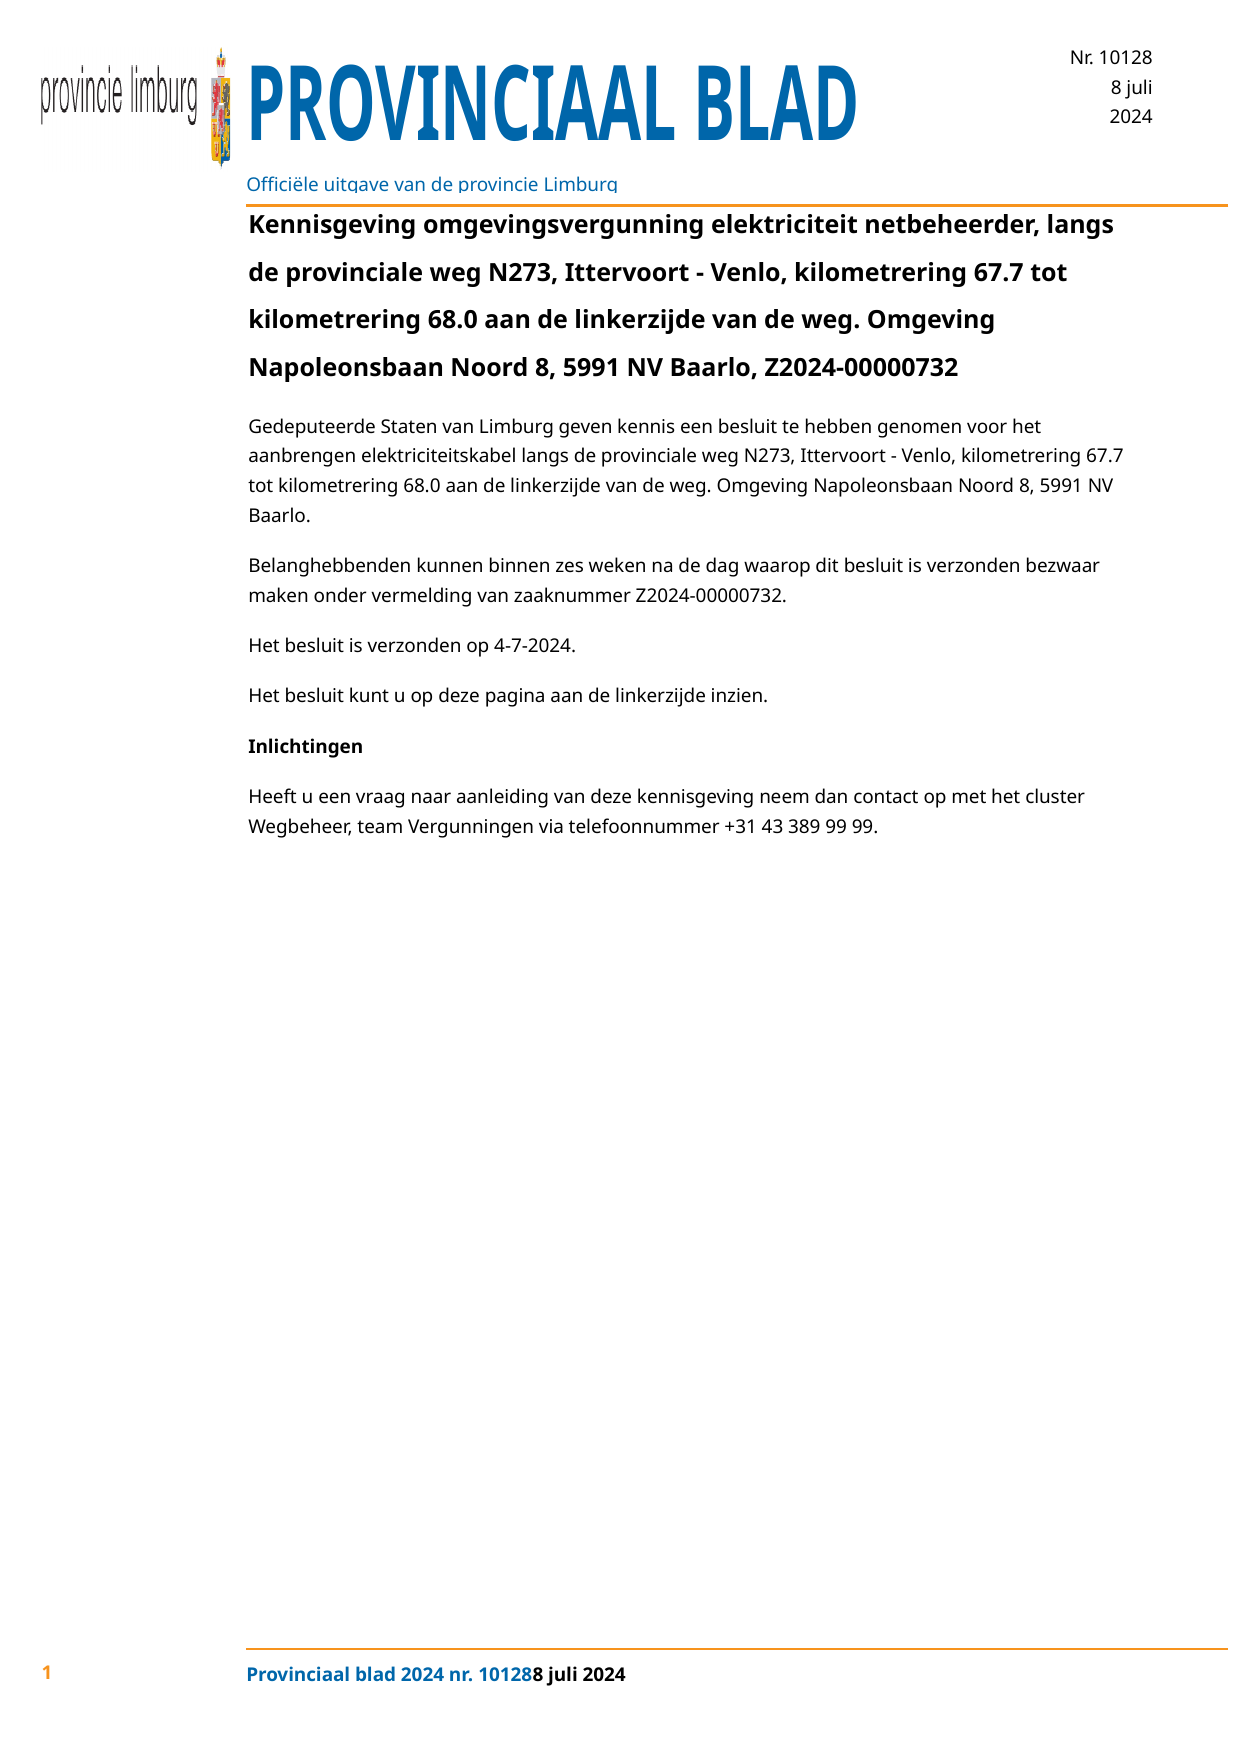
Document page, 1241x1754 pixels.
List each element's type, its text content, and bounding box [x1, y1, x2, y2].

text Gedeputeerde Staten van Limburg geven kennis een besluit te hebben genomen voor het aanbrengen elektriciteitskabel langs de provinciale weg N273, Ittervoort - Venlo, kilometrering 67.7 tot kilometrering 68.0 aan de linkerzijde van de weg. Omgeving Napoleonsbaan Noord 8, 5991 NV Baarlo. [248, 413, 1152, 528]
text Heeft u een vraag naar aanleiding van deze kennisgeving neem dan contact op met het cluster Wegbeheer, team Vergunningen via telefoonnummer +31 43 389 99 99. [248, 783, 1152, 839]
text Inlichtingen [248, 733, 1152, 759]
picture [41, 47, 231, 172]
text Het besluit kunt u op deze pagina aan de linkerzijde inzien. [248, 683, 1152, 708]
text Belanghebbenden kunnen binnen zes weken na de dag waarop dit besluit is verzonden bezwaar maken onder vermelding van zaaknummer Z2024-00000732. [248, 552, 1152, 608]
text Kennisgeving omgevingsvergunning elektriciteit netbeheerder, langs de provinciale weg N273, Ittervoort - Venlo, kilometrering 67.7 tot kilometrering 68.0 aan de linkerzijde van de weg. Omgeving Napoleonsbaan Noord 8, 5991 NV Baarlo, Z2024-00000732 [248, 207, 1152, 384]
text Het besluit is verzonden op 4-7-2024. [248, 632, 1152, 658]
